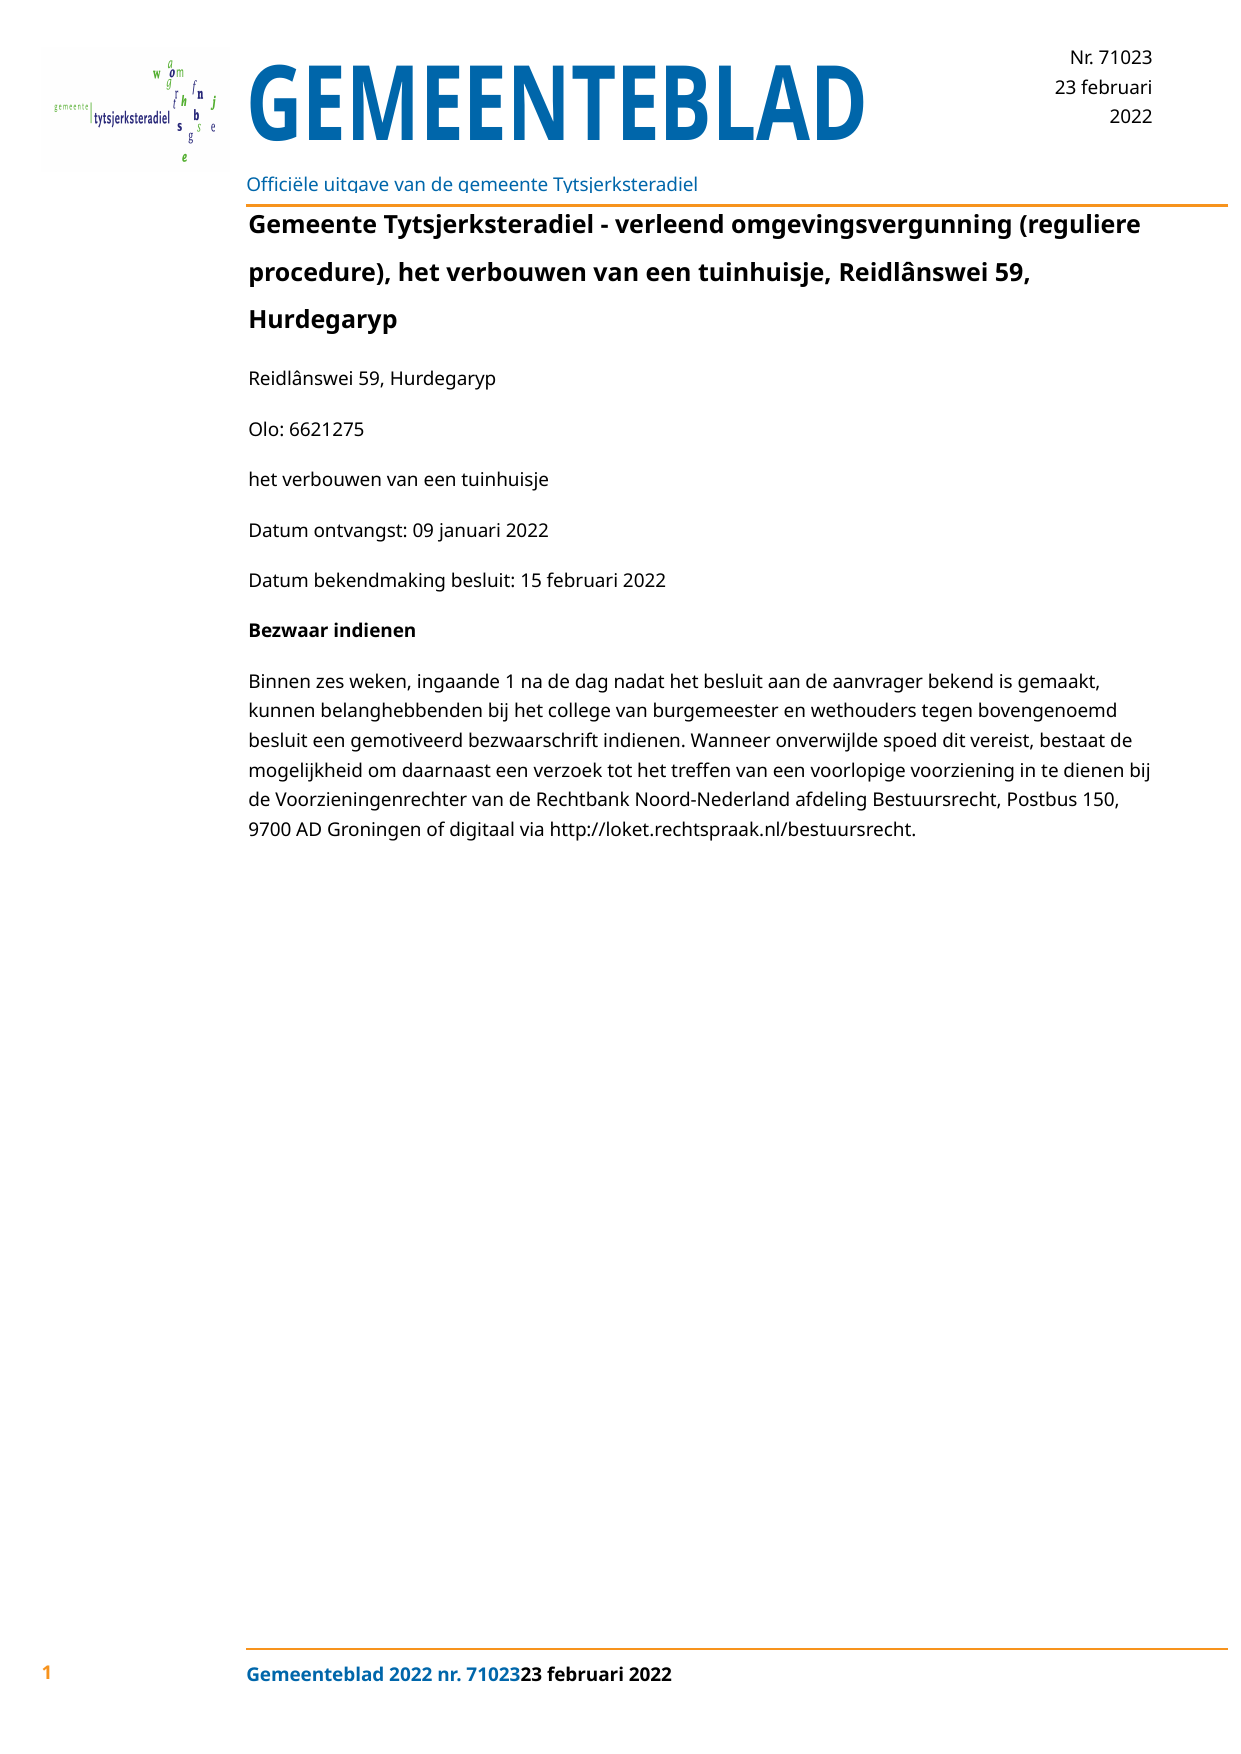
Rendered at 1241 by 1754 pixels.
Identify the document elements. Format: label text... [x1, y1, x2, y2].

text Olo: 6621275 [248, 416, 1152, 442]
text Datum ontvangst: 09 januari 2022 [248, 517, 1152, 542]
text Bezwaar indienen [248, 618, 1152, 643]
text Datum bekendmaking besluit: 15 februari 2022 [248, 567, 1152, 593]
text Gemeente Tytsjerksteradiel - verleend omgevingsvergunning (reguliere procedure), het verbouwen van een tuinhuisje, Reidlânswei 59, Hurdegaryp [248, 207, 1152, 336]
text Reidlânswei 59, Hurdegaryp [248, 366, 1152, 391]
text Binnen zes weken, ingaande 1 na de dag nadat het besluit aan de aanvrager bekend is gemaakt, kunnen belanghebbenden bij het college van burgemeester en wethouders tegen bovengenoemd besluit een gemotiveerd bezwaarschrift indienen. Wanneer onverwijlde spoed dit vereist, bestaat de mogelijkheid om daarnaast een verzoek tot het treffen van een voorlopige voorziening in te dienen bij de Voorzieningenrechter van de Rechtbank Noord-Nederland afdeling Bestuursrecht, Postbus 150, 9700 AD Groningen of digitaal via http://loket.rechtspraak.nl/bestuursrecht. [248, 668, 1152, 842]
picture [41, 47, 231, 172]
text het verbouwen van een tuinhuisje [248, 466, 1152, 492]
